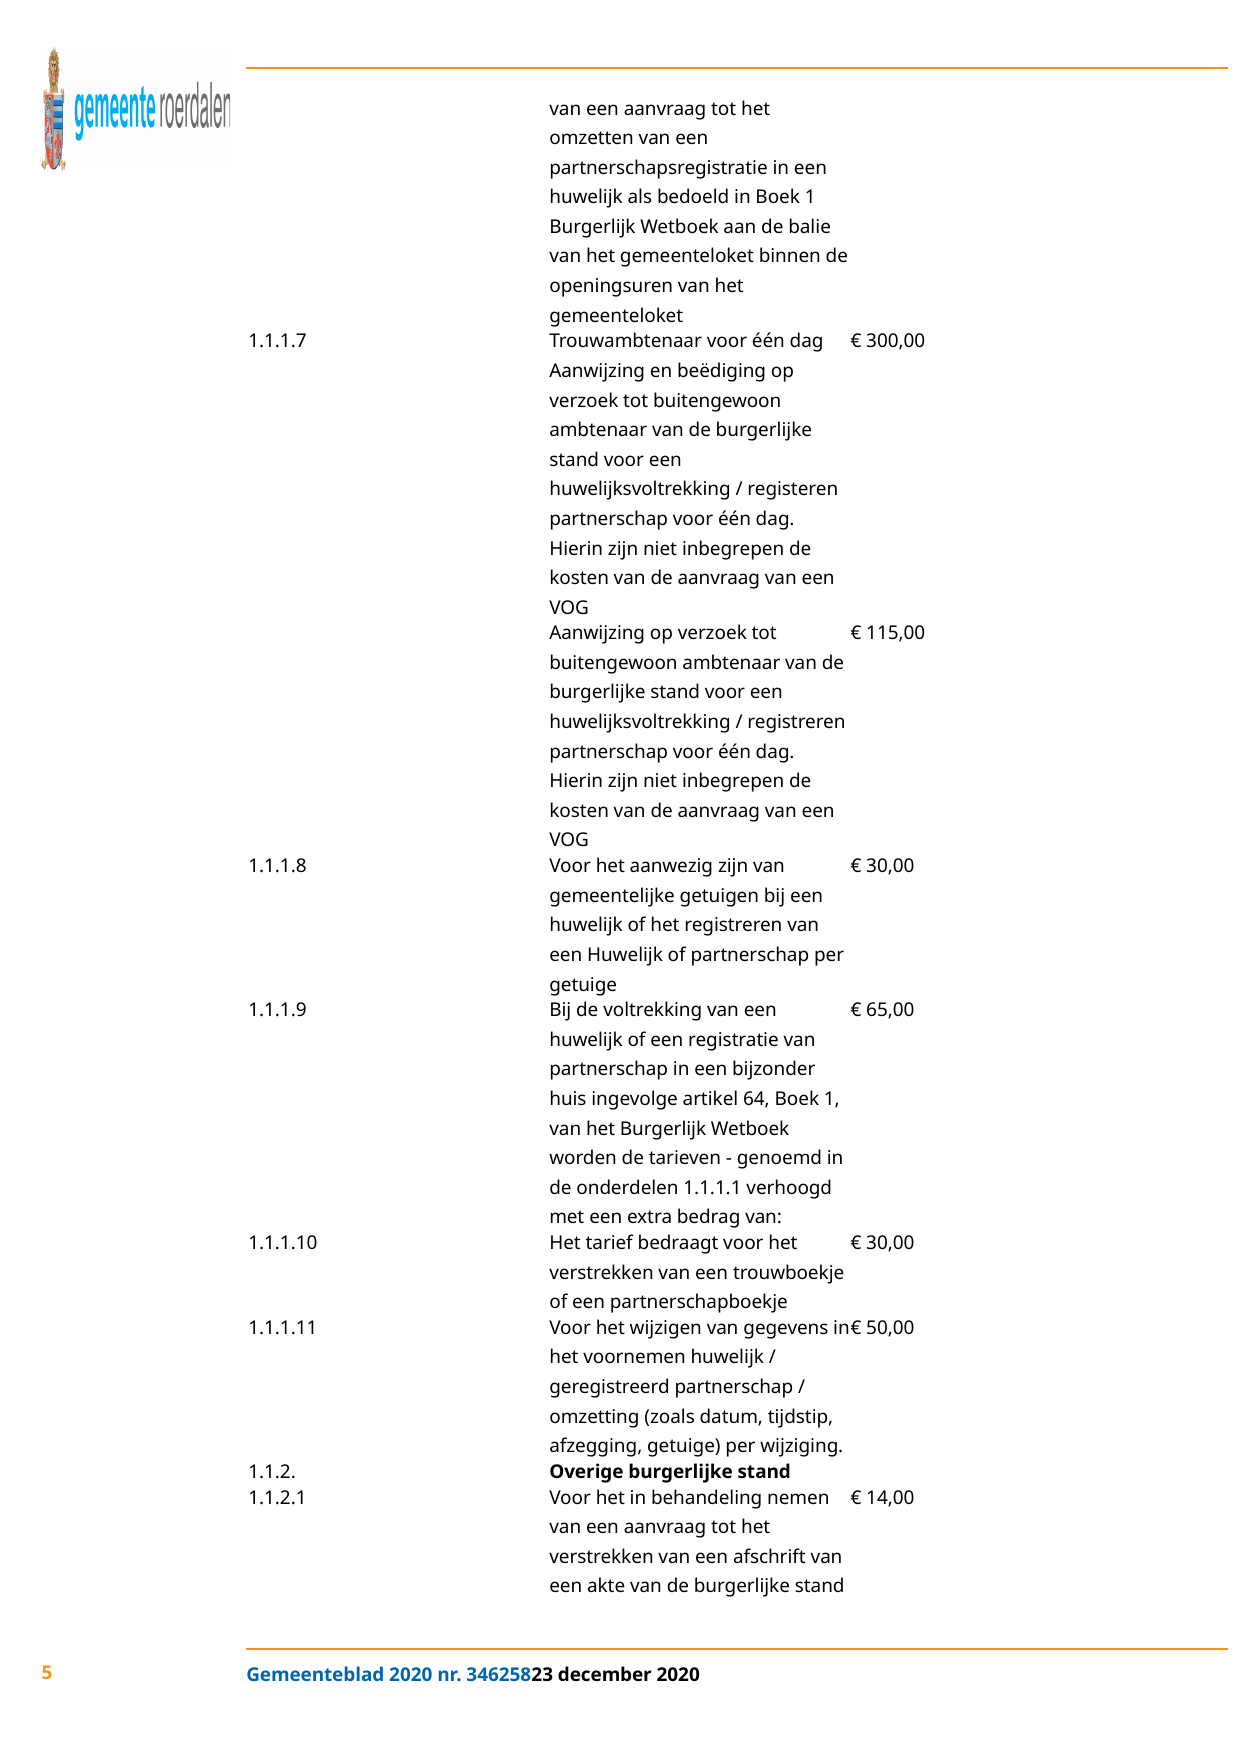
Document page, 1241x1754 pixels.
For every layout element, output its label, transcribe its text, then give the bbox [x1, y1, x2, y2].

table_cell [850, 95, 1152, 328]
table_cell 1.1.2. [248, 1458, 549, 1484]
table_cell € 30,00 [850, 853, 1152, 996]
table_cell [850, 1458, 1152, 1484]
picture [41, 47, 231, 172]
table_cell 1.1.1.7 [248, 328, 549, 619]
table_cell Voor het wijzigen van gegevens in het voornemen huwelijk / geregistreerd partnerschap / omzetting (zoals datum, tijdstip, afzegging, getuige) per wijziging. [549, 1314, 850, 1458]
table_cell € 300,00 [850, 328, 1152, 619]
table_cell € 50,00 [850, 1314, 1152, 1458]
table_cell [248, 620, 549, 852]
table_cell van een aanvraag tot het omzetten van een partnerschapsregistratie in een huwelijk als bedoeld in Boek 1 Burgerlijk Wetboek aan de balie van het gemeenteloket binnen de openingsuren van het gemeenteloket [549, 95, 850, 328]
table_cell Bij de voltrekking van een huwelijk of een registratie van partnerschap in een bijzonder huis ingevolge artikel 64, Boek 1, van het Burgerlijk Wetboek worden de tarieven - genoemd in de onderdelen 1.1.1.1 verhoogd met een extra bedrag van: [549, 996, 850, 1229]
table_cell 1.1.1.9 [248, 996, 549, 1229]
table_cell Overige burgerlijke stand [549, 1458, 850, 1484]
table_cell € 14,00 [850, 1484, 1152, 1598]
table_cell 1.1.2.1 [248, 1484, 549, 1598]
table_cell Het tarief bedraagt voor het verstrekken van een trouwboekje of een partnerschapboekje [549, 1229, 850, 1314]
table_cell Voor het in behandeling nemen van een aanvraag tot het verstrekken van een afschrift van een akte van de burgerlijke stand [549, 1484, 850, 1598]
table_cell € 65,00 [850, 996, 1152, 1229]
table_cell Aanwijzing op verzoek tot buitengewoon ambtenaar van de burgerlijke stand voor een huwelijksvoltrekking / registreren partnerschap voor één dag. Hierin zijn niet inbegrepen de kosten van de aanvraag van een VOG [549, 620, 850, 852]
table_cell [248, 95, 549, 328]
table_cell 1.1.1.8 [248, 853, 549, 996]
table_cell € 30,00 [850, 1229, 1152, 1314]
table_cell 1.1.1.10 [248, 1229, 549, 1314]
table_cell 1.1.1.11 [248, 1314, 549, 1458]
table_cell € 115,00 [850, 620, 1152, 852]
table_cell Trouwambtenaar voor één dag Aanwijzing en beëdiging op verzoek tot buitengewoon ambtenaar van de burgerlijke stand voor een huwelijksvoltrekking / registeren partnerschap voor één dag. Hierin zijn niet inbegrepen de kosten van de aanvraag van een VOG [549, 328, 850, 619]
table_cell Voor het aanwezig zijn van gemeentelijke getuigen bij een huwelijk of het registreren van een Huwelijk of partnerschap per getuige [549, 853, 850, 996]
